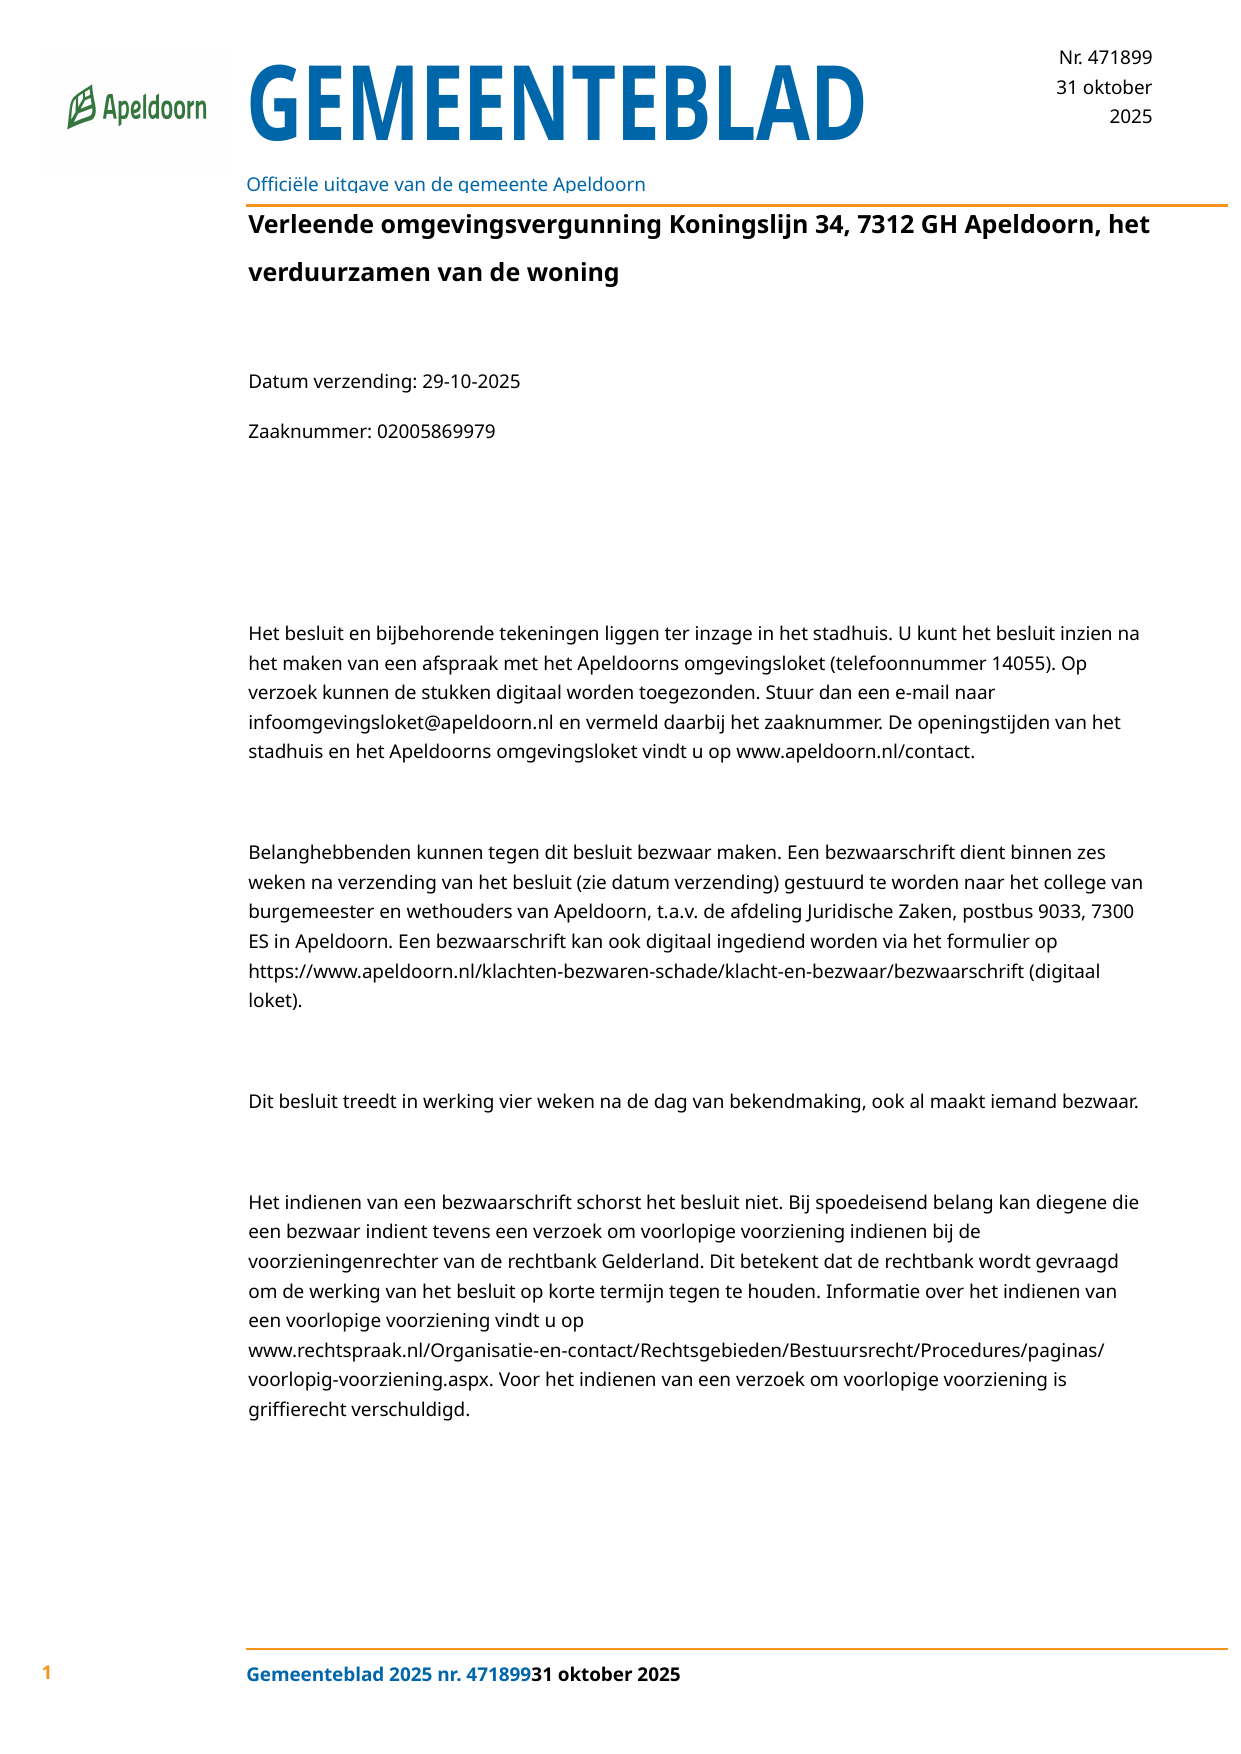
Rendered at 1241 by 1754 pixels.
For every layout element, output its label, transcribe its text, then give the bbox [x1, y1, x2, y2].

text Datum verzending: 29-10-2025 [248, 368, 1152, 394]
text Verleende omgevingsvergunning Koningslijn 34, 7312 GH Apeldoorn, het verduurzamen van de woning [248, 207, 1152, 288]
text Het indienen van een bezwaarschrift schorst het besluit niet. Bij spoedeisend belang kan diegene die een bezwaar indient tevens een verzoek om voorlopige voorziening indienen bij de voorzieningenrechter van de rechtbank Gelderland. Dit betekent dat de rechtbank wordt gevraagd om de werking van het besluit op korte termijn tegen te houden. Informatie over het indienen van een voorlopige voorziening vindt u op www.rechtspraak.nl/Organisatie-en-contact/Rechtsgebieden/Bestuursrecht/Procedures/paginas/voorlopig-voorziening.aspx. Voor het indienen van een verzoek om voorlopige voorziening is griffierecht verschuldigd. [248, 1189, 1152, 1422]
text Belanghebbenden kunnen tegen dit besluit bezwaar maken. Een bezwaarschrift dient binnen zes weken na verzending van het besluit (zie datum verzending) gestuurd te worden naar het college van burgemeester en wethouders van Apeldoorn, t.a.v. de afdeling Juridische Zaken, postbus 9033, 7300 ES in Apeldoorn. Een bezwaarschrift kan ook digitaal ingediend worden via het formulier op https://www.apeldoorn.nl/klachten-bezwaren-schade/klacht-en-bezwaar/bezwaarschrift (digitaal loket). [248, 839, 1152, 1013]
text Zaaknummer: 02005869979 [248, 419, 1152, 444]
text Dit besluit treedt in werking vier weken na de dag van bekendmaking, ook al maakt iemand bezwaar. [248, 1088, 1152, 1114]
picture [41, 47, 231, 172]
text Het besluit en bijbehorende tekeningen liggen ter inzage in het stadhuis. U kunt het besluit inzien na het maken van een afspraak met het Apeldoorns omgevingsloket (telefoonnummer 14055). Op verzoek kunnen de stukken digitaal worden toegezonden. Stuur dan een e-mail naar infoomgevingsloket@apeldoorn.nl en vermeld daarbij het zaaknummer. De openingstijden van het stadhuis en het Apeldoorns omgevingsloket vindt u op www.apeldoorn.nl/contact. [248, 620, 1152, 764]
